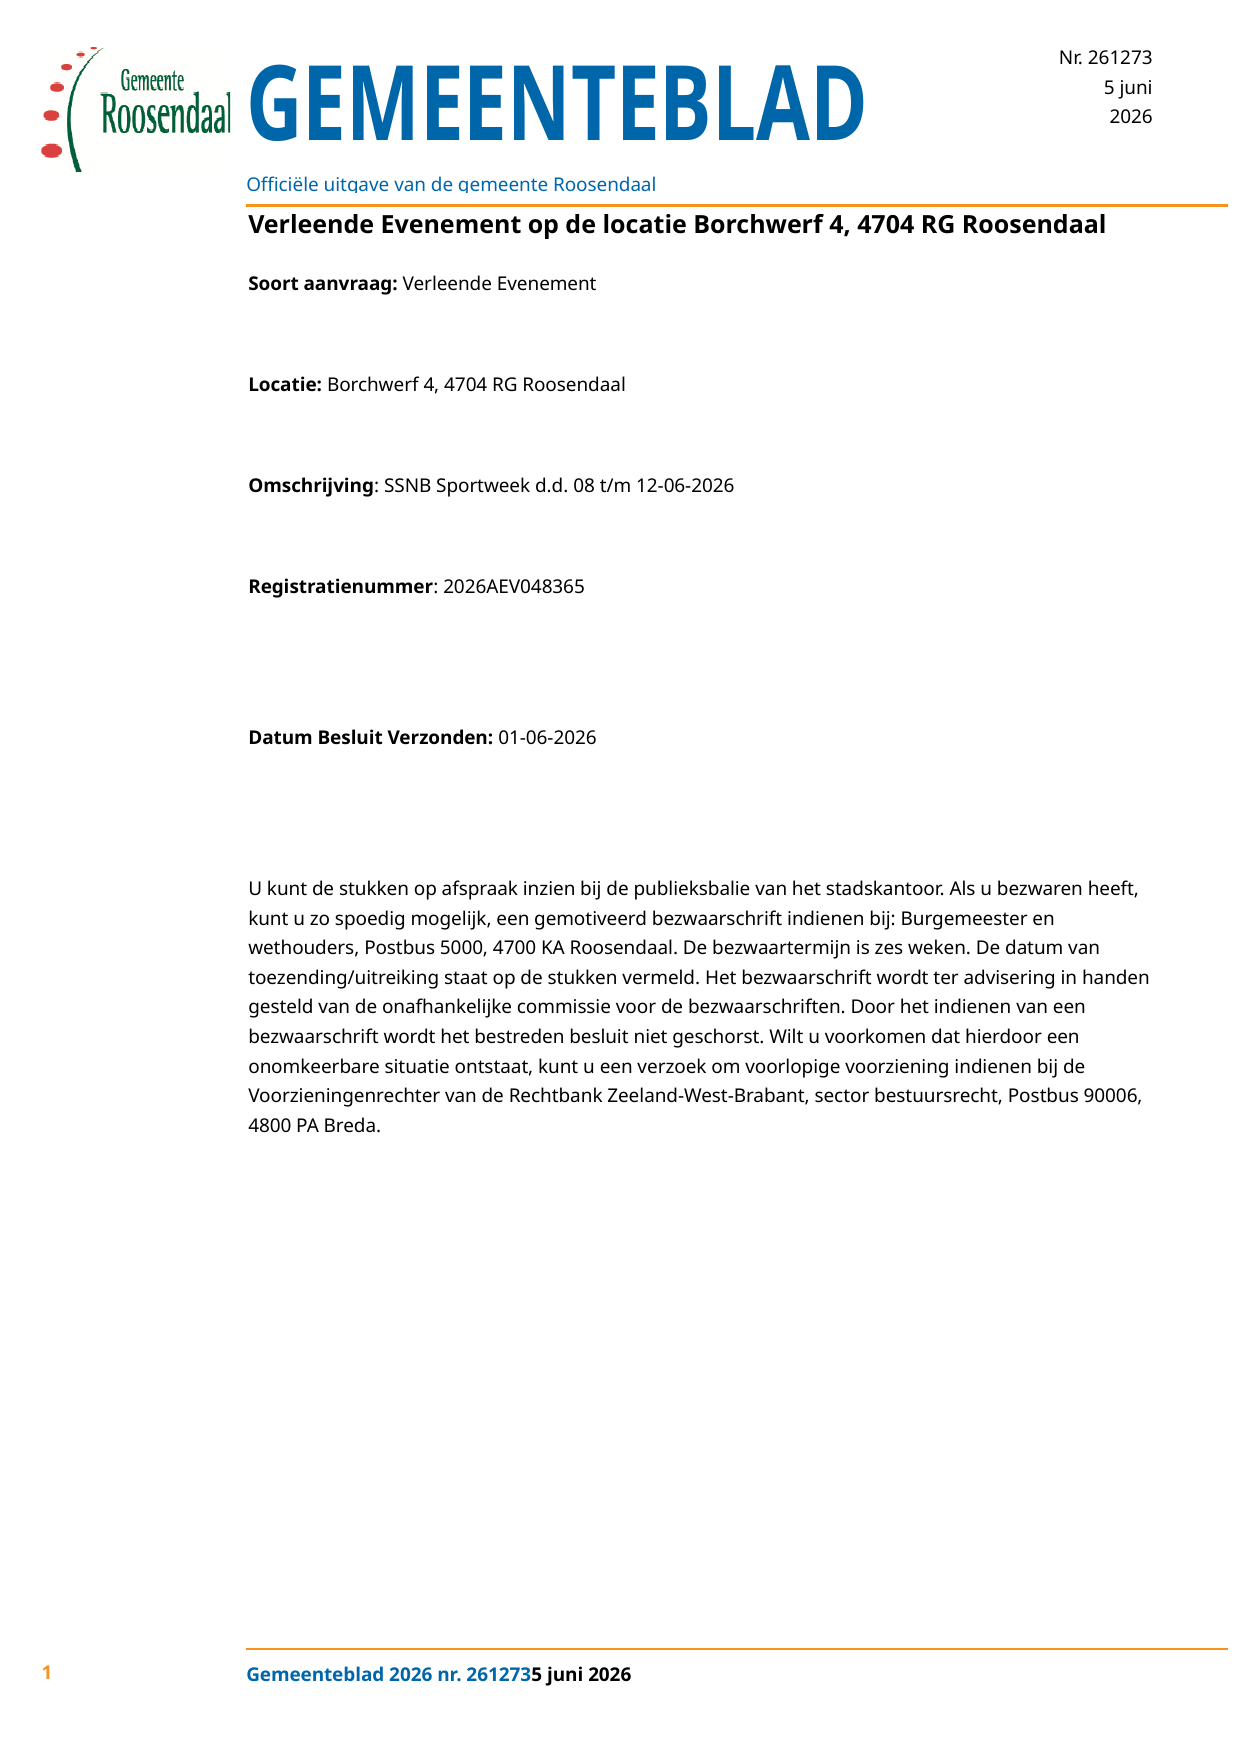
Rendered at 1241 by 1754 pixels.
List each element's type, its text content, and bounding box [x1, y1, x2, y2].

picture [41, 47, 231, 172]
text Registratienummer: 2026AEV048365 [248, 573, 1152, 598]
text U kunt de stukken op afspraak inzien bij de publieksbalie van het stadskantoor. Als u bezwaren heeft, kunt u zo spoedig mogelijk, een gemotiveerd bezwaarschrift indienen bij: Burgemeester en wethouders, Postbus 5000, 4700 KA Roosendaal. De bezwaartermijn is zes weken. De datum van toezending/uitreiking staat op de stukken vermeld. Het bezwaarschrift wordt ter advisering in handen gesteld van de onafhankelijke commissie voor de bezwaarschriften. Door het indienen van een bezwaarschrift wordt het bestreden besluit niet geschorst. Wilt u voorkomen dat hierdoor een onomkeerbare situatie ontstaat, kunt u een verzoek om voorlopige voorziening indienen bij de Voorzieningenrechter van de Rechtbank Zeeland-West-Brabant, sector bestuursrecht, Postbus 90006, 4800 PA Breda. [248, 875, 1152, 1138]
text Soort aanvraag: Verleende Evenement [248, 270, 1152, 296]
text Verleende Evenement op de locatie Borchwerf 4, 4704 RG Roosendaal [248, 207, 1152, 241]
text Omschrijving: SSNB Sportweek d.d. 08 t/m 12-06-2026 [248, 472, 1152, 498]
text Datum Besluit Verzonden: 01-06-2026 [248, 724, 1152, 750]
text Locatie: Borchwerf 4, 4704 RG Roosendaal [248, 371, 1152, 397]
